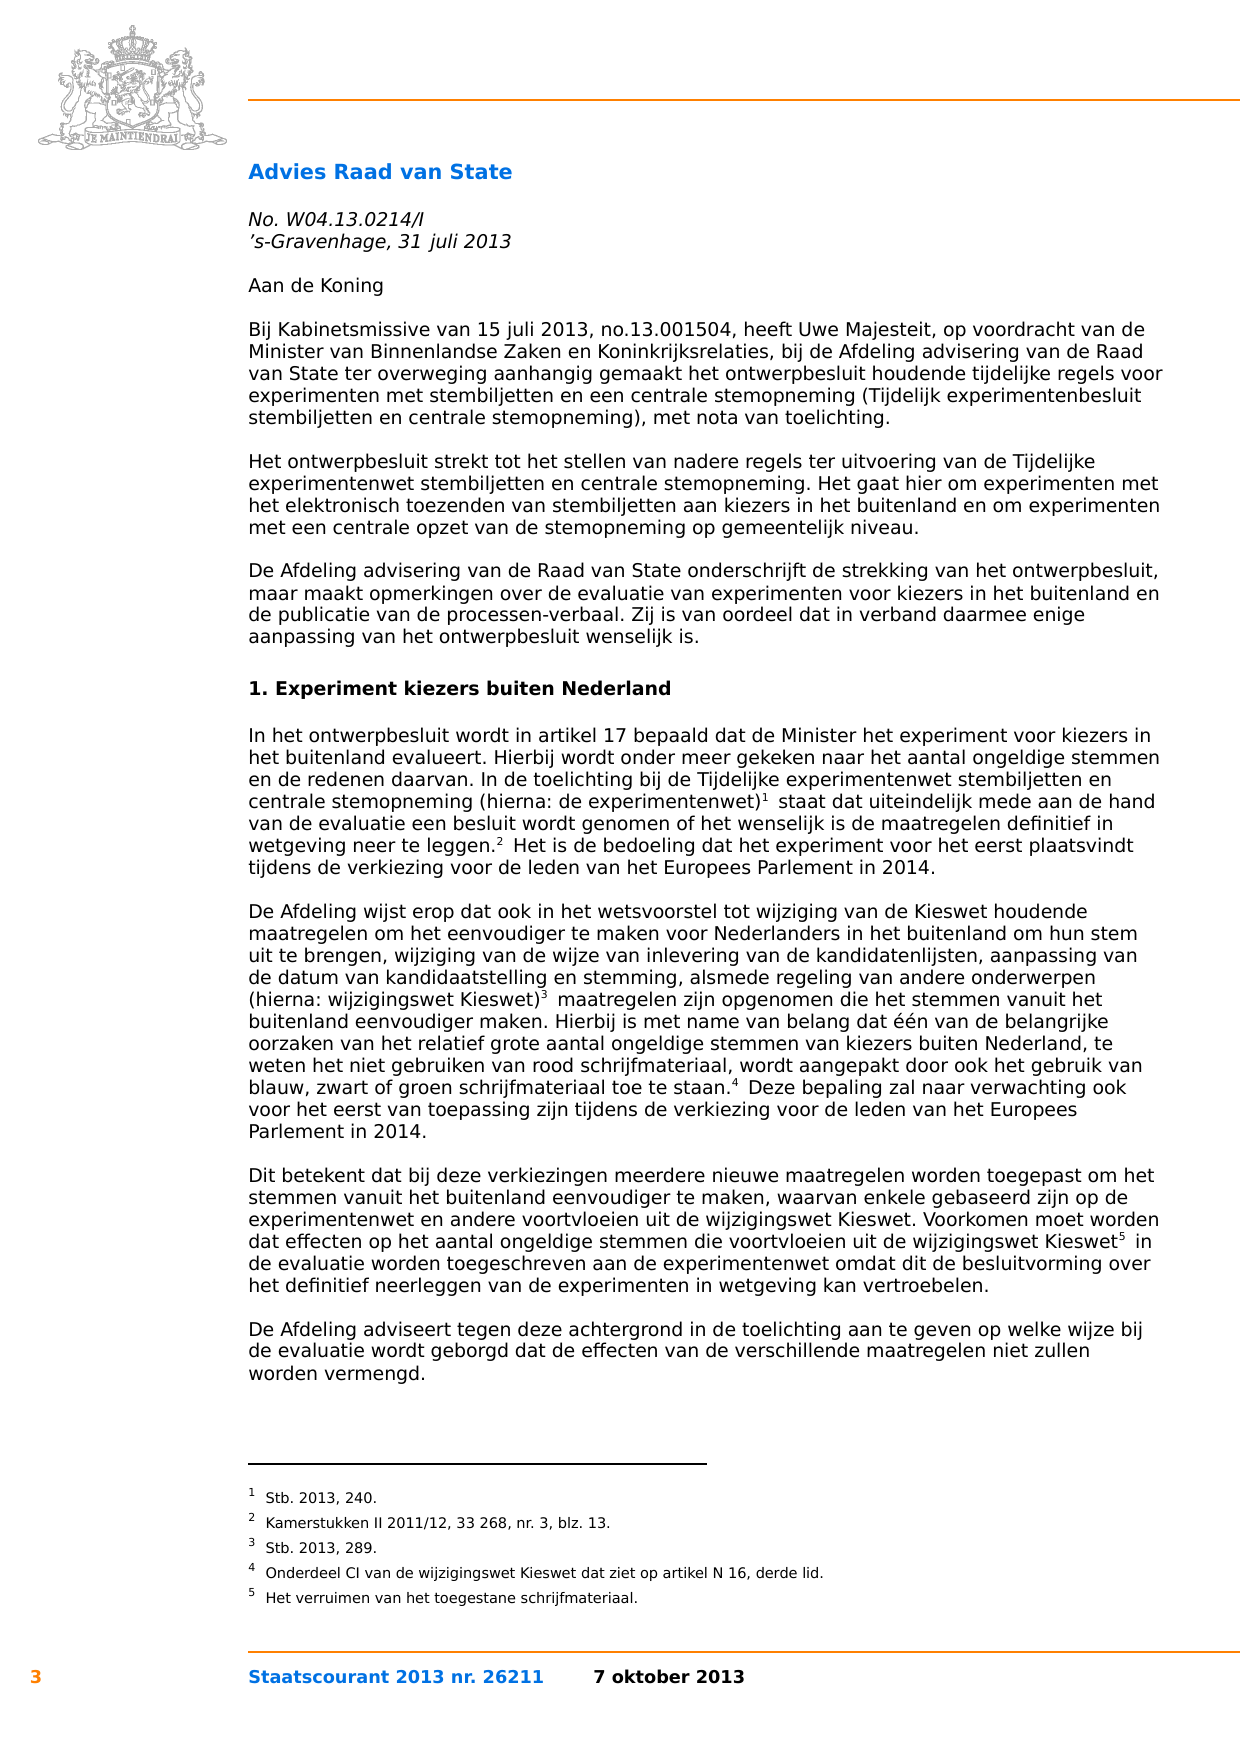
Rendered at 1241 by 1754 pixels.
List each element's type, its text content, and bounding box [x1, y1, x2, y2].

subtitle Advies Raad van State [248, 160, 1163, 184]
text No. W04.13.0214/I [248, 209, 1163, 231]
text Bij Kabinetsmissive van 15 juli 2013, no.13.001504, heeft Uwe Majesteit, op voordracht van de Minister van Binnenlandse Zaken en Koninkrijksrelaties, bij de Afdeling advisering van de Raad van State ter overweging aanhangig gemaakt het ontwerpbesluit houdende tijdelijke regels voor experimenten met stembiljetten en een centrale stemopneming (Tijdelijk experimentenbesluit stembiljetten en centrale stemopneming), met nota van toelichting. [248, 319, 1163, 429]
text Aan de Koning [248, 275, 1163, 297]
text De Afdeling wijst erop dat ook in het wetsvoorstel tot wijziging van de Kieswet houdende maatregelen om het eenvoudiger te maken voor Nederlanders in het buitenland om hun stem uit te brengen, wijziging van de wijze van inlevering van de kandidatenlijsten, aanpassing van de datum van kandidaatstelling en stemming, alsmede regeling van andere onderwerpen (hierna: wijzigingswet Kieswet) maatregelen zijn opgenomen die het stemmen vanuit het buitenland eenvoudiger maken. Hierbij is met name van belang dat één van de belangrijke oorzaken van het relatief grote aantal ongeldige stemmen van kiezers buiten Nederland, te weten het niet gebruiken van rood schrijfmateriaal, wordt aangepakt door ook het gebruik van blauw, zwart of groen schrijfmateriaal toe te staan. Deze bepaling zal naar verwachting ook voor het eerst van toepassing zijn tijdens de verkiezing voor de leden van het Europees Parlement in 2014. [248, 901, 1163, 1143]
text Het verruimen van het toegestane schrijfmateriaal. [248, 1586, 1163, 1608]
text Kamerstukken II 2011/12, 33 268, nr. 3, blz. 13. [248, 1511, 1163, 1533]
text ’s-Gravenhage, 31 juli 2013 [248, 231, 1163, 253]
text Dit betekent dat bij deze verkiezingen meerdere nieuwe maatregelen worden toegepast om het stemmen vanuit het buitenland eenvoudiger te maken, waarvan enkele gebaseerd zijn op de experimentenwet en andere voortvloeien uit de wijzigingswet Kieswet. Voorkomen moet worden dat effecten op het aantal ongeldige stemmen die voortvloeien uit de wijzigingswet Kieswet in de evaluatie worden toegeschreven aan de experimentenwet omdat dit de besluitvorming over het definitief neerleggen van de experimenten in wetgeving kan vertroebelen. [248, 1165, 1163, 1297]
text Onderdeel CI van de wijzigingswet Kieswet dat ziet op artikel N 16, derde lid. [248, 1561, 1163, 1583]
picture [38, 25, 227, 150]
text Het ontwerpbesluit strekt tot het stellen van nadere regels ter uitvoering van de Tijdelijke experimentenwet stembiljetten en centrale stemopneming. Het gaat hier om experimenten met het elektronisch toezenden van stembiljetten aan kiezers in het buitenland en om experimenten met een centrale opzet van de stemopneming op gemeentelijk niveau. [248, 451, 1163, 538]
text Stb. 2013, 240. [248, 1486, 1163, 1508]
text De Afdeling advisering van de Raad van State onderschrijft de strekking van het ontwerpbesluit, maar maakt opmerkingen over de evaluatie van experimenten voor kiezers in het buitenland en de publicatie van de processen-verbaal. Zij is van oordeel dat in verband daarmee enige aanpassing van het ontwerpbesluit wenselijk is. [248, 560, 1163, 648]
text In het ontwerpbesluit wordt in artikel 17 bepaald dat de Minister het experiment voor kiezers in het buitenland evalueert. Hierbij wordt onder meer gekeken naar het aantal ongeldige stemmen en de redenen daarvan. In de toelichting bij de Tijdelijke experimentenwet stembiljetten en centrale stemopneming (hierna: de experimentenwet) staat dat uiteindelijk mede aan de hand van de evaluatie een besluit wordt genomen of het wenselijk is de maatregelen definitief in wetgeving neer te leggen. Het is de bedoeling dat het experiment voor het eerst plaatsvindt tijdens de verkiezing voor de leden van het Europees Parlement in 2014. [248, 725, 1163, 879]
subtitle 1. Experiment kiezers buiten Nederland [248, 678, 1163, 700]
text Stb. 2013, 289. [248, 1536, 1163, 1558]
text De Afdeling adviseert tegen deze achtergrond in de toelichting aan te geven op welke wijze bij de evaluatie wordt geborgd dat de effecten van de verschillende maatregelen niet zullen worden vermengd. [248, 1318, 1163, 1384]
